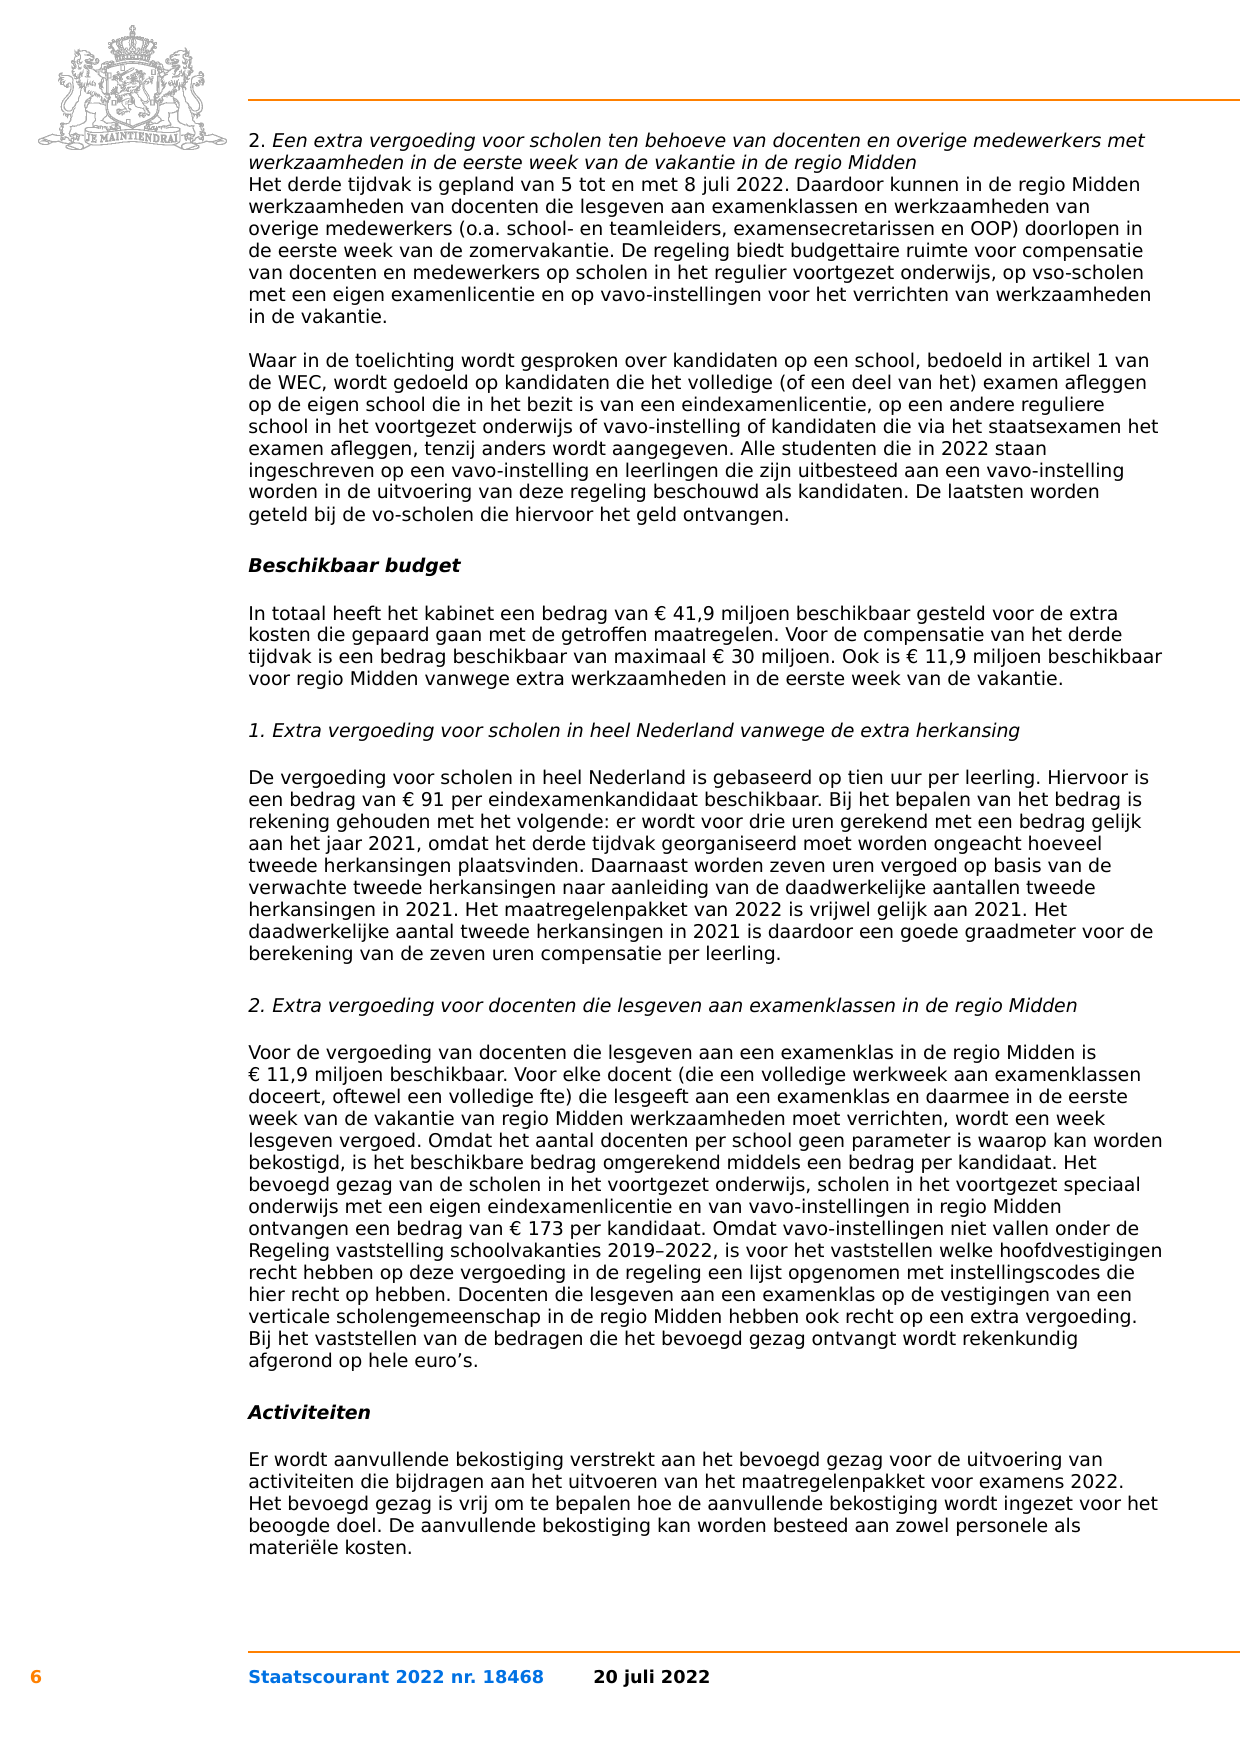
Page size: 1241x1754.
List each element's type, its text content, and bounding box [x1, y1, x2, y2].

text Waar in de toelichting wordt gesproken over kandidaten op een school, bedoeld in artikel 1 van de WEC, wordt gedoeld op kandidaten die het volledige (of een deel van het) examen afleggen op de eigen school die in het bezit is van een eindexamenlicentie, op een andere reguliere school in het voortgezet onderwijs of vavo-instelling of kandidaten die via het staatsexamen het examen afleggen, tenzij anders wordt aangegeven. Alle studenten die in 2022 staan ingeschreven op een vavo-instelling en leerlingen die zijn uitbesteed aan een vavo-instelling worden in de uitvoering van deze regeling beschouwd als kandidaten. De laatsten worden geteld bij de vo-scholen die hiervoor het geld ontvangen. [248, 349, 1163, 525]
text 2. Een extra vergoeding voor scholen ten behoeve van docenten en overige medewerkers met werkzaamheden in de eerste week van de vakantie in de regio Midden [248, 130, 1163, 174]
subtitle 1. Extra vergoeding voor scholen in heel Nederland vanwege de extra herkansing [248, 720, 1163, 742]
text In totaal heeft het kabinet een bedrag van € 41,9 miljoen beschikbaar gesteld voor de extra kosten die gepaard gaan met de getroffen maatregelen. Voor de compensatie van het derde tijdvak is een bedrag beschikbaar van maximaal € 30 miljoen. Ook is € 11,9 miljoen beschikbaar voor regio Midden vanwege extra werkzaamheden in de eerste week van de vakantie. [248, 602, 1163, 690]
picture [38, 25, 227, 150]
text Voor de vergoeding van docenten die lesgeven aan een examenklas in de regio Midden is € 11,9 miljoen beschikbaar. Voor elke docent (die een volledige werkweek aan examenklassen doceert, oftewel een volledige fte) die lesgeeft aan een examenklas en daarmee in de eerste week van de vakantie van regio Midden werkzaamheden moet verrichten, wordt een week lesgeven vergoed. Omdat het aantal docenten per school geen parameter is waarop kan worden bekostigd, is het beschikbare bedrag omgerekend middels een bedrag per kandidaat. Het bevoegd gezag van de scholen in het voortgezet onderwijs, scholen in het voortgezet speciaal onderwijs met een eigen eindexamenlicentie en van vavo-instellingen in regio Midden ontvangen een bedrag van € 173 per kandidaat. Omdat vavo-instellingen niet vallen onder de Regeling vaststelling schoolvakanties 2019–2022, is voor het vaststellen welke hoofdvestigingen recht hebben op deze vergoeding in de regeling een lijst opgenomen met instellingscodes die hier recht op hebben. Docenten die lesgeven aan een examenklas op de vestigingen van een verticale scholengemeenschap in de regio Midden hebben ook recht op een extra vergoeding. [248, 1042, 1163, 1328]
subtitle Beschikbaar budget [248, 555, 1163, 577]
text Er wordt aanvullende bekostiging verstrekt aan het bevoegd gezag voor de uitvoering van activiteiten die bijdragen aan het uitvoeren van het maatregelenpakket voor examens 2022. Het bevoegd gezag is vrij om te bepalen hoe de aanvullende bekostiging wordt ingezet voor het beoogde doel. De aanvullende bekostiging kan worden besteed aan zowel personele als materiële kosten. [248, 1449, 1163, 1559]
subtitle Activiteiten [248, 1402, 1163, 1424]
text De vergoeding voor scholen in heel Nederland is gebaseerd op tien uur per leerling. Hiervoor is een bedrag van € 91 per eindexamenkandidaat beschikbaar. Bij het bepalen van het bedrag is rekening gehouden met het volgende: er wordt voor drie uren gerekend met een bedrag gelijk aan het jaar 2021, omdat het derde tijdvak georganiseerd moet worden ongeacht hoeveel tweede herkansingen plaatsvinden. Daarnaast worden zeven uren vergoed op basis van de verwachte tweede herkansingen naar aanleiding van de daadwerkelijke aantallen tweede herkansingen in 2021. Het maatregelenpakket van 2022 is vrijwel gelijk aan 2021. Het daadwerkelijke aantal tweede herkansingen in 2021 is daardoor een goede graadmeter voor de berekening van de zeven uren compensatie per leerling. [248, 767, 1163, 965]
text Het derde tijdvak is gepland van 5 tot en met 8 juli 2022. Daardoor kunnen in de regio Midden werkzaamheden van docenten die lesgeven aan examenklassen en werkzaamheden van overige medewerkers (o.a. school- en teamleiders, examensecretarissen en OOP) doorlopen in de eerste week van de zomervakantie. De regeling biedt budgettaire ruimte voor compensatie van docenten en medewerkers op scholen in het regulier voortgezet onderwijs, op vso-scholen met een eigen examenlicentie en op vavo-instellingen voor het verrichten van werkzaamheden in de vakantie. [248, 174, 1163, 328]
text Bij het vaststellen van de bedragen die het bevoegd gezag ontvangt wordt rekenkundig afgerond op hele euro’s. [248, 1328, 1163, 1372]
subtitle 2. Extra vergoeding voor docenten die lesgeven aan examenklassen in de regio Midden [248, 995, 1163, 1017]
